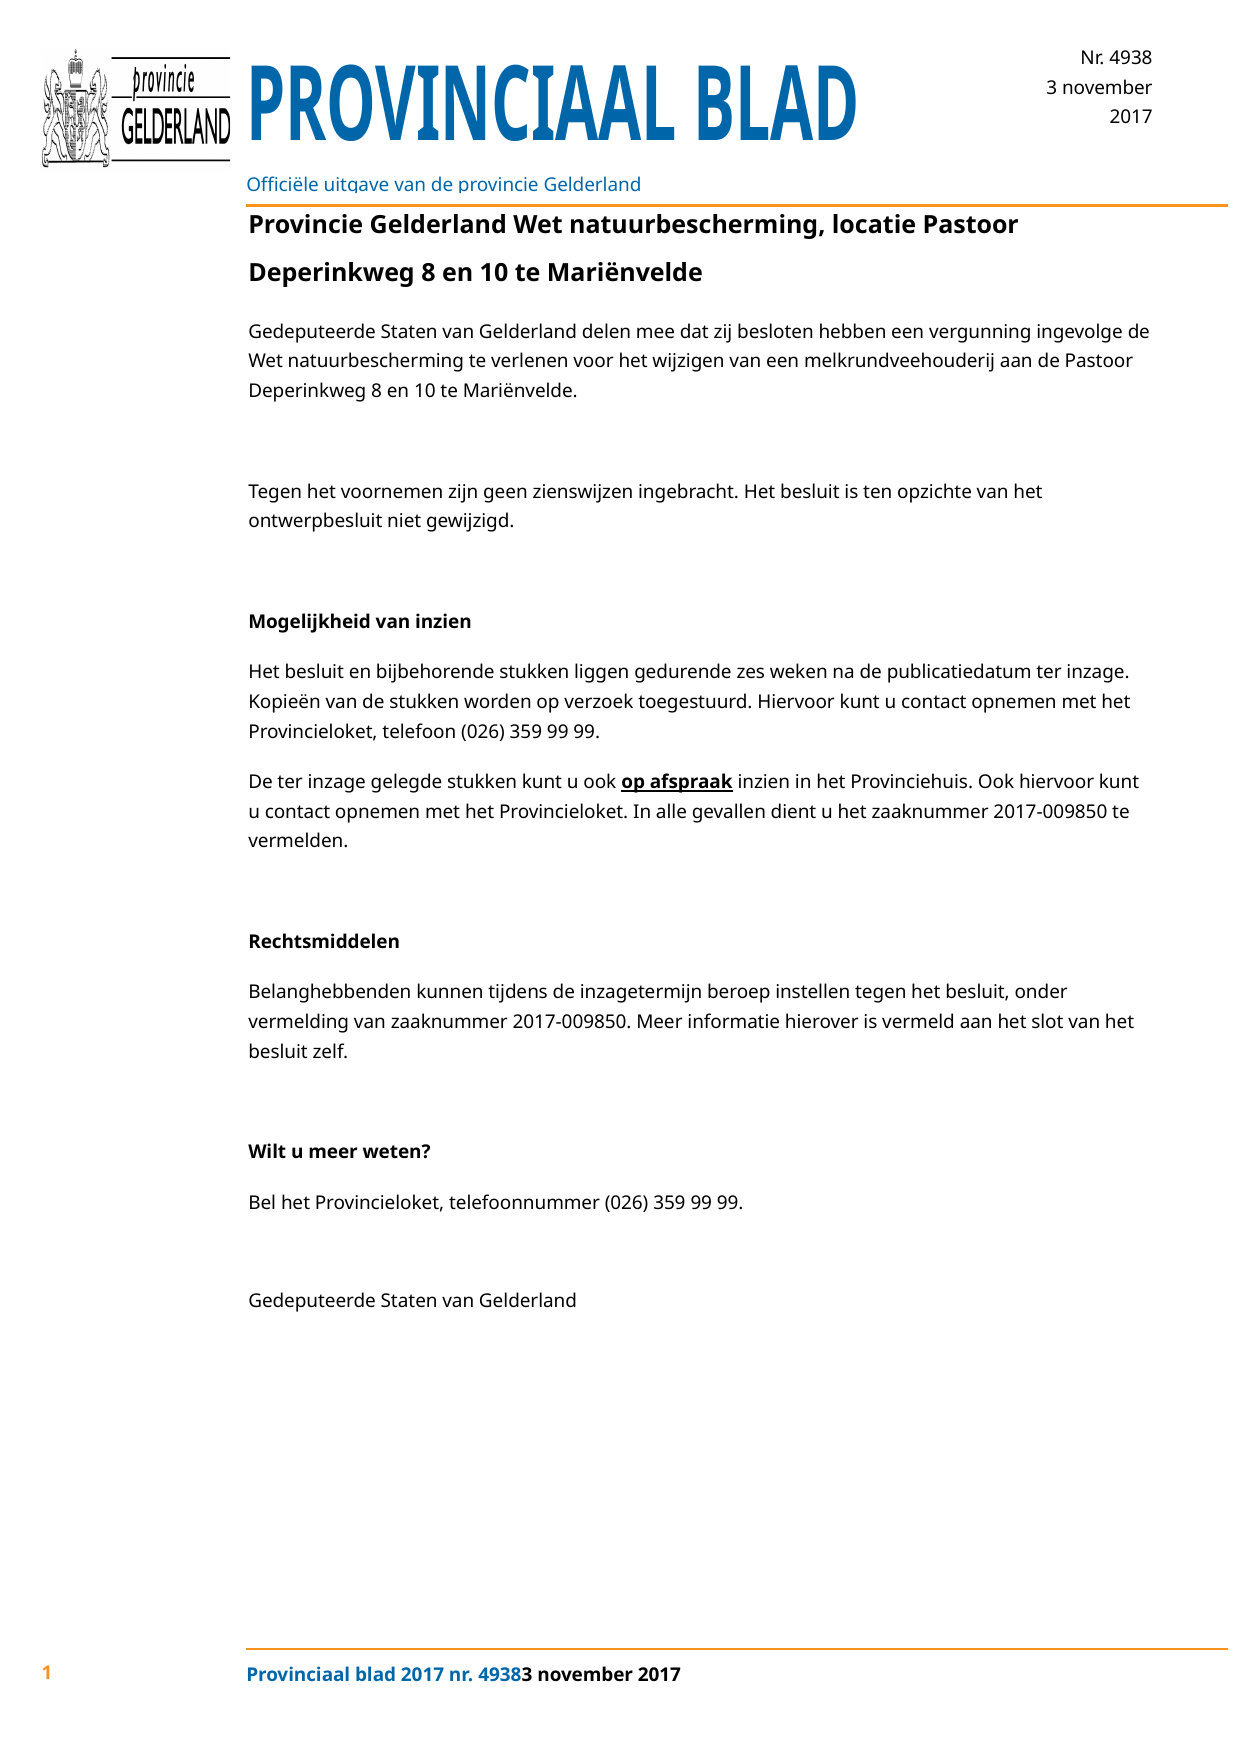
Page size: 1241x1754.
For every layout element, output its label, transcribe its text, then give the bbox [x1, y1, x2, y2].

text Mogelijkheid van inzien [248, 608, 1152, 634]
text Wilt u meer weten? [248, 1139, 1152, 1164]
text Gedeputeerde Staten van Gelderland delen mee dat zij besloten hebben een vergunning ingevolge de Wet natuurbescherming te verlenen voor het wijzigen van een melkrundveehouderij aan de Pastoor Deperinkweg 8 en 10 te Mariënvelde. [248, 318, 1152, 403]
text De ter inzage gelegde stukken kunt u ook op afspraak inzien in het Provinciehuis. Ook hiervoor kunt u contact opnemen met het Provincieloket. In alle gevallen dient u het zaaknummer 2017-009850 te vermelden. [248, 768, 1152, 853]
text Gedeputeerde Staten van Gelderland [248, 1287, 1152, 1313]
text Bel het Provincieloket, telefoonnummer (026) 359 99 99. [248, 1189, 1152, 1215]
picture [41, 47, 231, 172]
text Provincie Gelderland Wet natuurbescherming, locatie Pastoor Deperinkweg 8 en 10 te Mariënvelde [248, 207, 1152, 288]
text Rechtsmiddelen [248, 928, 1152, 954]
text Tegen het voornemen zijn geen zienswijzen ingebracht. Het besluit is ten opzichte van het ontwerpbesluit niet gewijzigd. [248, 478, 1152, 533]
text Het besluit en bijbehorende stukken liggen gedurende zes weken na de publicatiedatum ter inzage. Kopieën van de stukken worden op verzoek toegestuurd. Hiervoor kunt u contact opnemen met het Provincieloket, telefoon (026) 359 99 99. [248, 659, 1152, 744]
text Belanghebbenden kunnen tijdens de inzagetermijn beroep instellen tegen het besluit, onder vermelding van zaaknummer 2017-009850. Meer informatie hierover is vermeld aan het slot van het besluit zelf. [248, 979, 1152, 1064]
